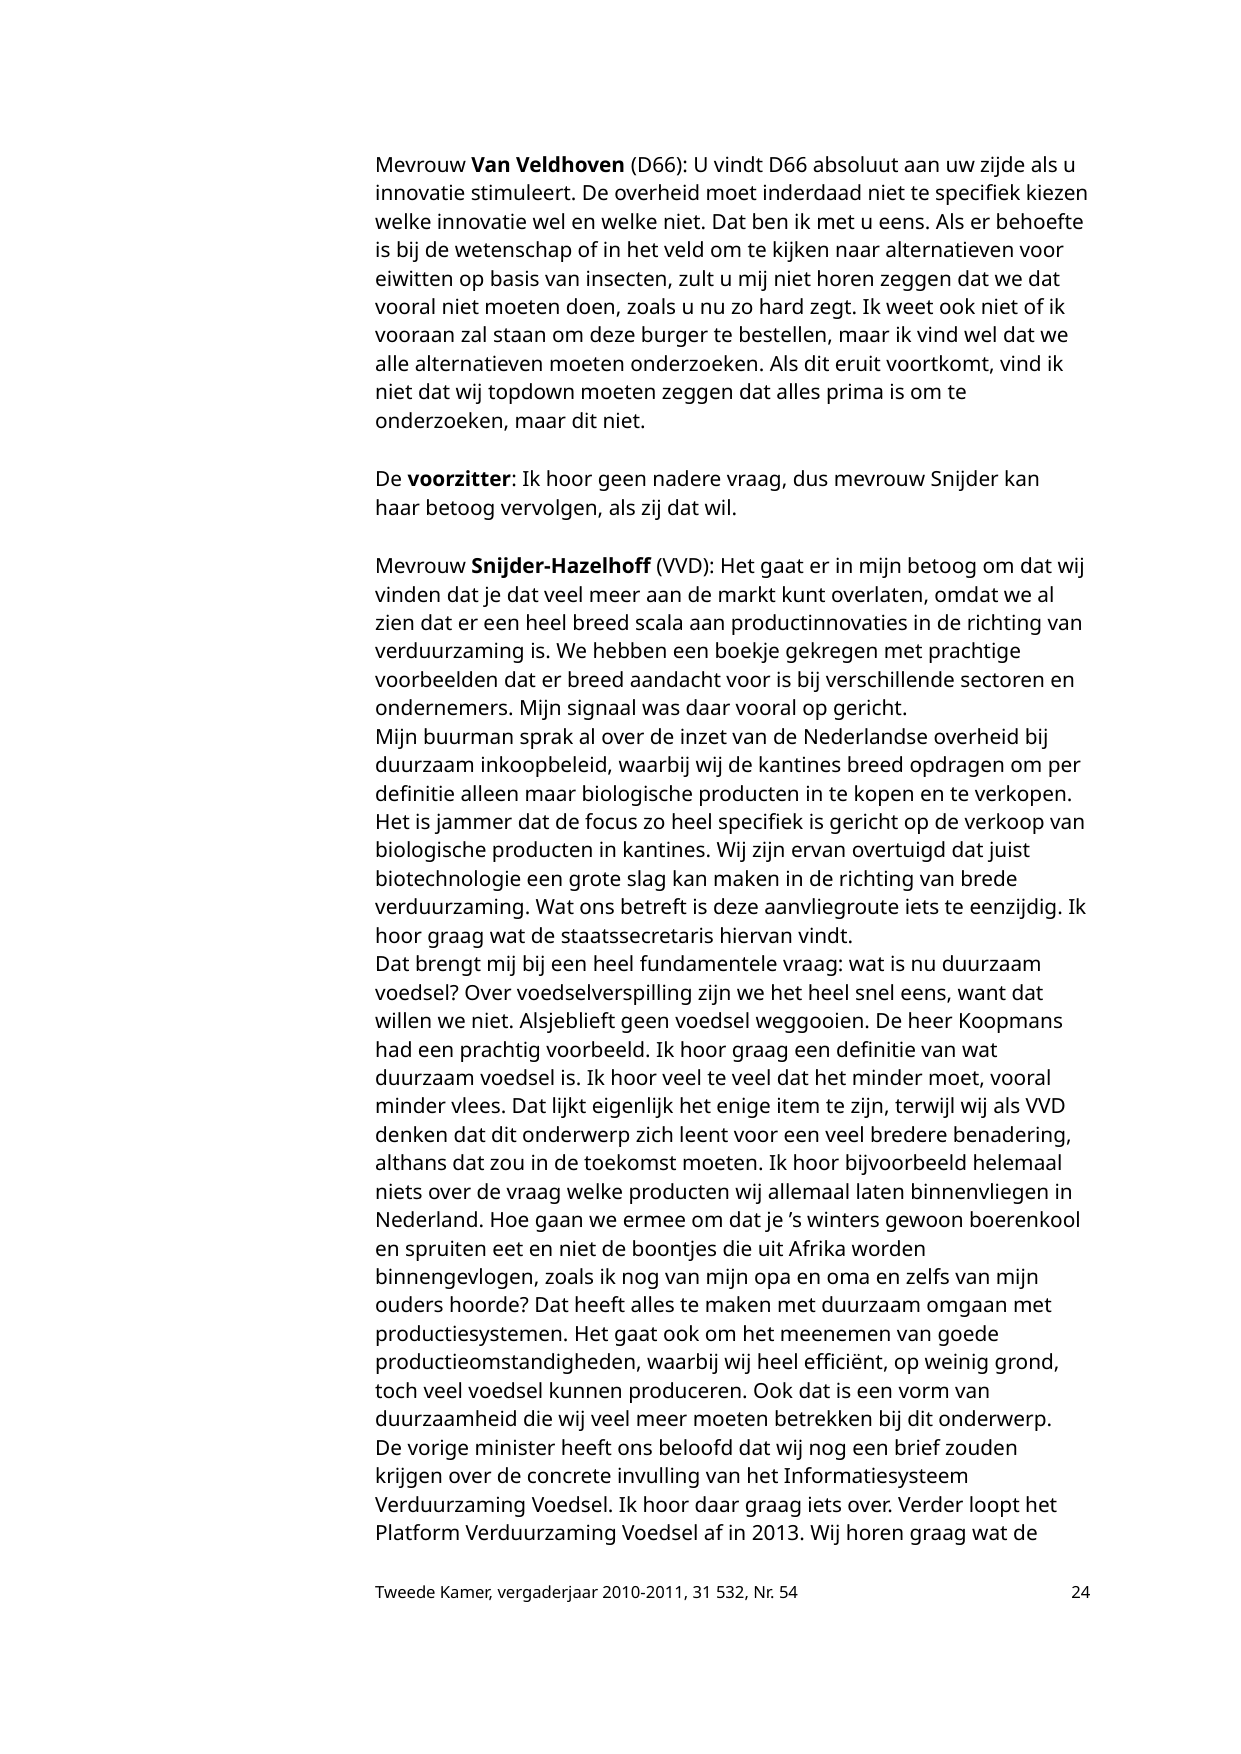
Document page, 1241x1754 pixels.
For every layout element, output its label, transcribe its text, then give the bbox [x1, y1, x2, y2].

text De voorzitter: Ik hoor geen nadere vraag, dus mevrouw Snijder kan haar betoog vervolgen, als zij dat wil. [375, 464, 1090, 521]
text Mevrouw Snijder-Hazelhoff (VVD): Het gaat er in mijn betoog om dat wij vinden dat je dat veel meer aan de markt kunt overlaten, omdat we al zien dat er een heel breed scala aan productinnovaties in de richting van verduurzaming is. We hebben een boekje gekregen met prachtige voorbeelden dat er breed aandacht voor is bij verschillende sectoren en ondernemers. Mijn signaal was daar vooral op gericht. [375, 551, 1090, 722]
text Mevrouw Van Veldhoven (D66): U vindt D66 absoluut aan uw zijde als u innovatie stimuleert. De overheid moet inderdaad niet te specifiek kiezen welke innovatie wel en welke niet. Dat ben ik met u eens. Als er behoefte is bij de wetenschap of in het veld om te kijken naar alternatieven voor eiwitten op basis van insecten, zult u mij niet horen zeggen dat we dat vooral niet moeten doen, zoals u nu zo hard zegt. Ik weet ook niet of ik vooraan zal staan om deze burger te bestellen, maar ik vind wel dat we alle alternatieven moeten onderzoeken. Als dit eruit voortkomt, vind ik niet dat wij topdown moeten zeggen dat alles prima is om te onderzoeken, maar dit niet. [375, 150, 1090, 434]
text Mijn buurman sprak al over de inzet van de Nederlandse overheid bij duurzaam inkoopbeleid, waarbij wij de kantines breed opdragen om per definitie alleen maar biologische producten in te kopen en te verkopen. Het is jammer dat de focus zo heel specifiek is gericht op de verkoop van biologische producten in kantines. Wij zijn ervan overtuigd dat juist biotechnologie een grote slag kan maken in de richting van brede verduurzaming. Wat ons betreft is deze aanvliegroute iets te eenzijdig. Ik hoor graag wat de staatssecretaris hiervan vindt. [375, 722, 1090, 949]
text Dat brengt mij bij een heel fundamentele vraag: wat is nu duurzaam voedsel? Over voedselverspilling zijn we het heel snel eens, want dat willen we niet. Alsjeblieft geen voedsel weggooien. De heer Koopmans had een prachtig voorbeeld. Ik hoor graag een definitie van wat duurzaam voedsel is. Ik hoor veel te veel dat het minder moet, vooral minder vlees. Dat lijkt eigenlijk het enige item te zijn, terwijl wij als VVD denken dat dit onderwerp zich leent voor een veel bredere benadering, althans dat zou in de toekomst moeten. Ik hoor bijvoorbeeld helemaal niets over de vraag welke producten wij allemaal laten binnenvliegen in Nederland. Hoe gaan we ermee om dat je ’s winters gewoon boerenkool en spruiten eet en niet de boontjes die uit Afrika worden binnengevlogen, zoals ik nog van mijn opa en oma en zelfs van mijn ouders hoorde? Dat heeft alles te maken met duurzaam omgaan met productiesystemen. Het gaat ook om het meenemen van goede productieomstandigheden, waarbij wij heel efficiënt, op weinig grond, toch veel voedsel kunnen produceren. Ook dat is een vorm van duurzaamheid die wij veel meer moeten betrekken bij dit onderwerp. [375, 949, 1090, 1433]
text De vorige minister heeft ons beloofd dat wij nog een brief zouden krijgen over de concrete invulling van het Informatiesysteem Verduurzaming Voedsel. Ik hoor daar graag iets over. Verder loopt het Platform Verduurzaming Voedsel af in 2013. Wij horen graag wat de [375, 1433, 1090, 1547]
